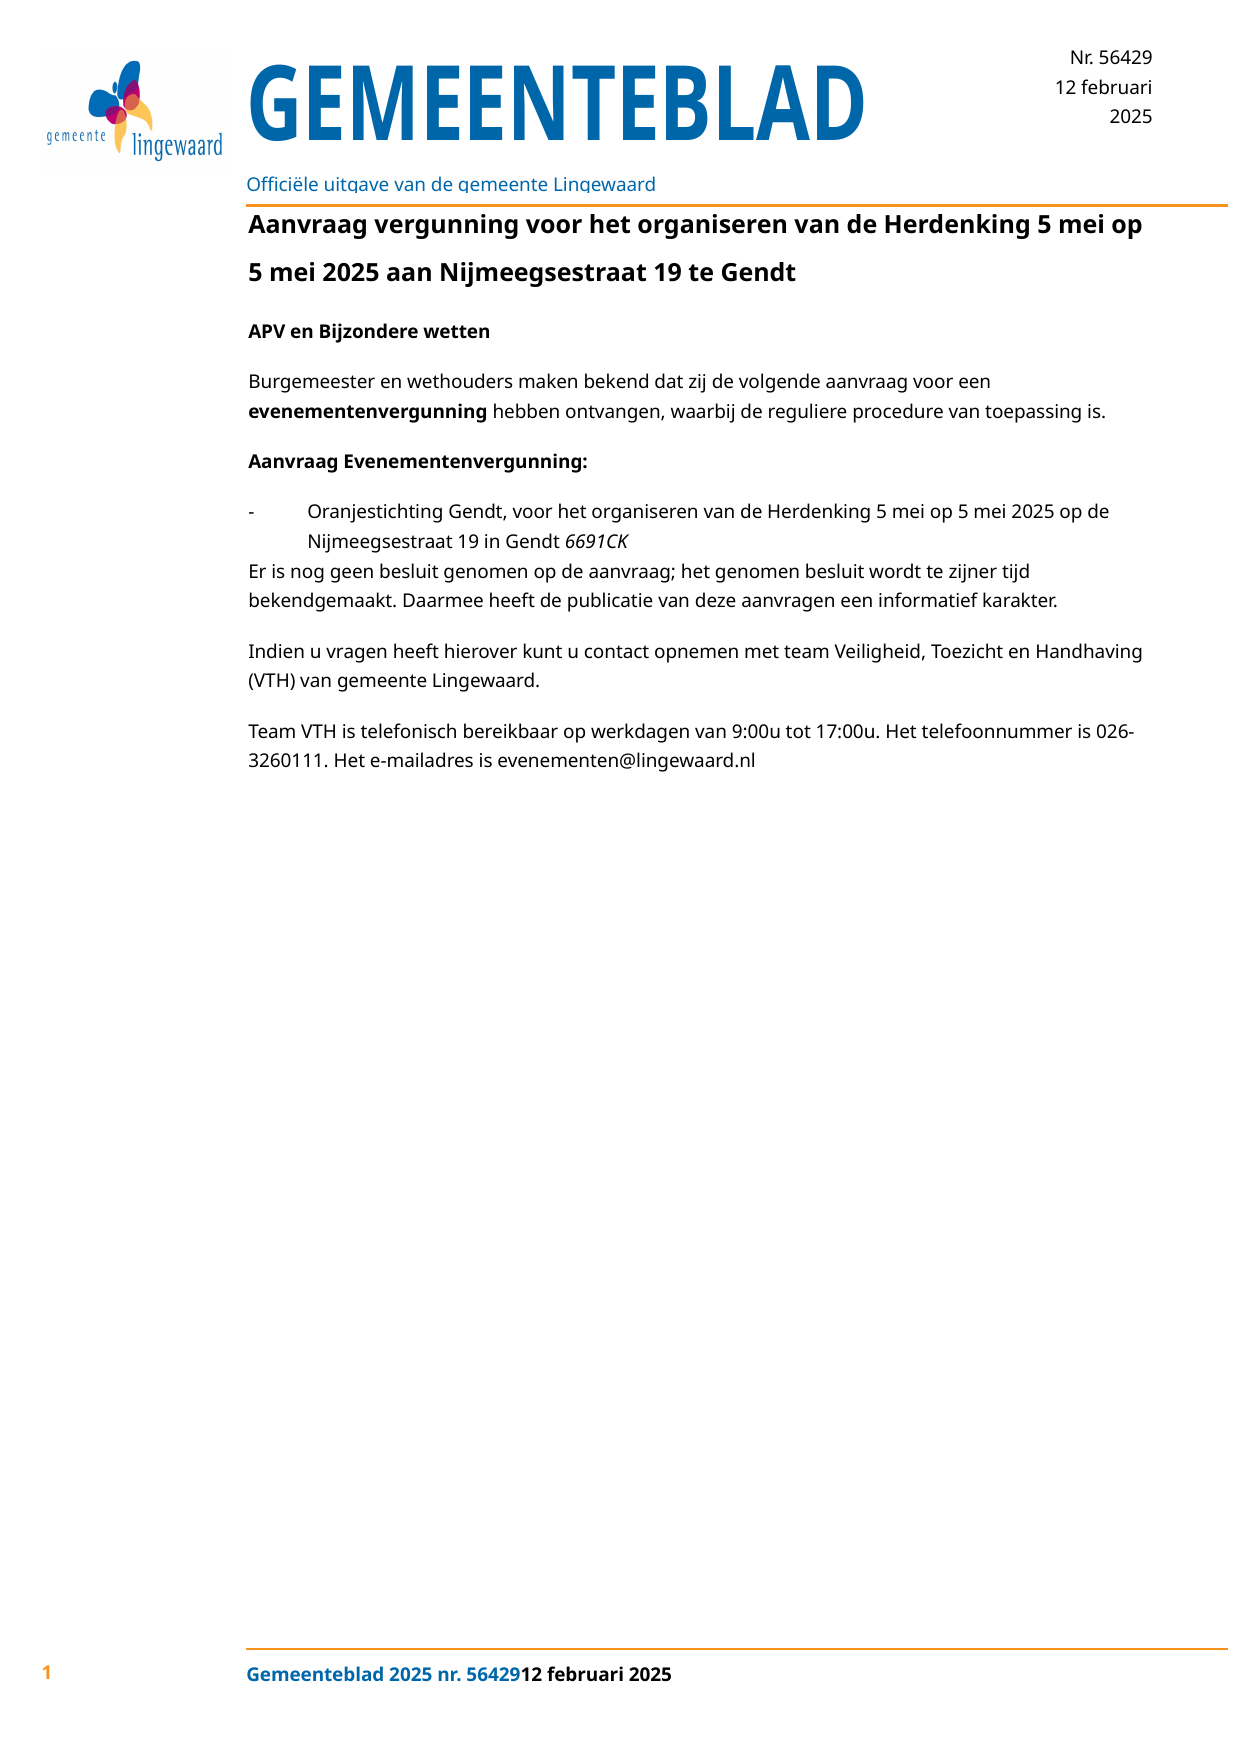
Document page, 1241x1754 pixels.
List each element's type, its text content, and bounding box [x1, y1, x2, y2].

text Er is nog geen besluit genomen op de aanvraag; het genomen besluit wordt te zijner tijd bekendgemaakt. Daarmee heeft de publicatie van deze aanvragen een informatief karakter. [248, 558, 1152, 613]
text Indien u vragen heeft hierover kunt u contact opnemen met team Veiligheid, Toezicht en Handhaving (VTH) van gemeente Lingewaard. [248, 638, 1152, 693]
text Aanvraag Evenementenvergunning: [248, 448, 1152, 474]
list Oranjestichting Gendt, voor het organiseren van de Herdenking 5 mei op 5 mei 2025 op de Nijmeegsestraat 19 in Gendt 6691CK [248, 499, 1152, 554]
picture [41, 47, 231, 172]
text Team VTH is telefonisch bereikbaar op werkdagen van 9:00u tot 17:00u. Het telefoonnummer is 026-3260111. Het e-mailadres is evenementen@lingewaard.nl [248, 718, 1152, 773]
text Aanvraag vergunning voor het organiseren van de Herdenking 5 mei op 5 mei 2025 aan Nijmeegsestraat 19 te Gendt [248, 207, 1152, 288]
text APV en Bijzondere wetten [248, 318, 1152, 344]
text Burgemeester en wethouders maken bekend dat zij de volgende aanvraag voor een evenementenvergunning hebben ontvangen, waarbij de reguliere procedure van toepassing is. [248, 368, 1152, 424]
